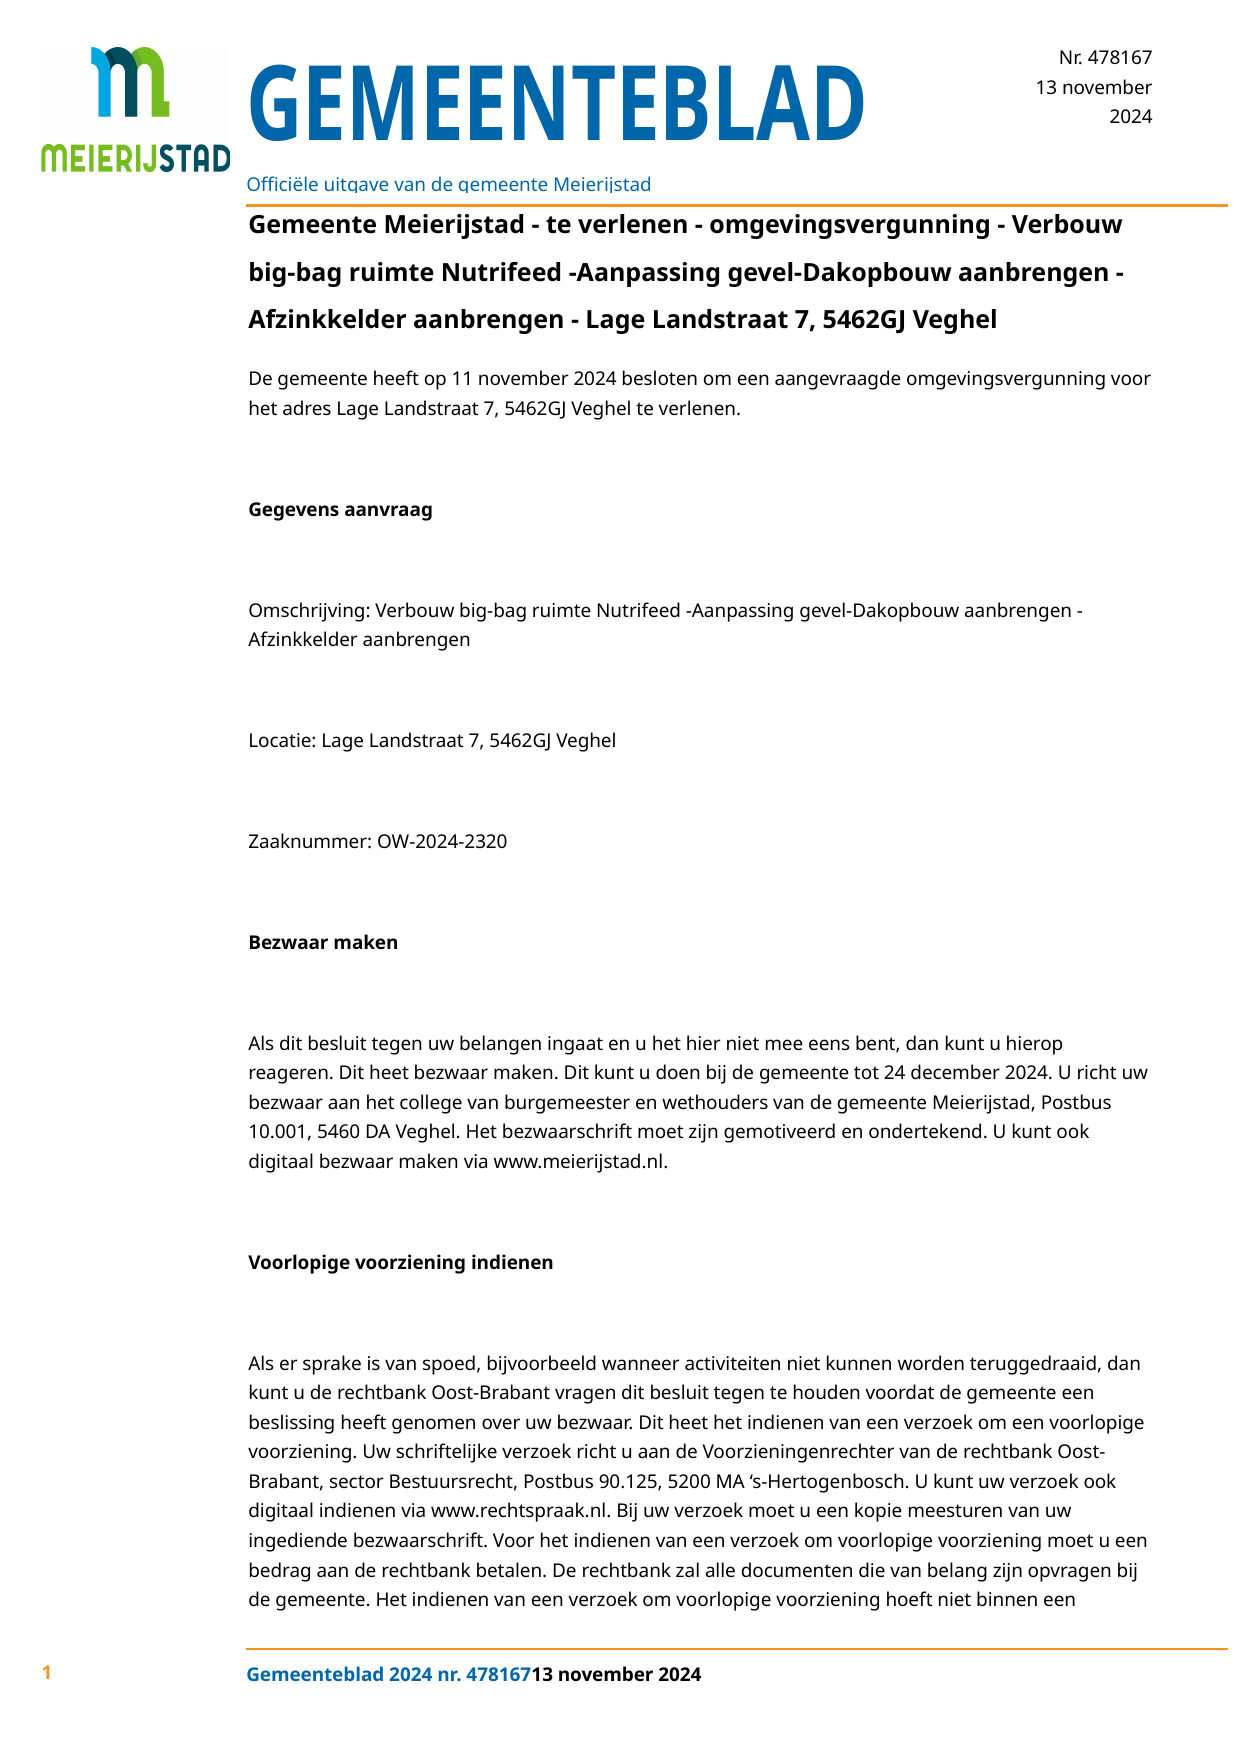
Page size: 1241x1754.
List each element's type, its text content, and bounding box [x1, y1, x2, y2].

picture [41, 47, 231, 172]
text Als dit besluit tegen uw belangen ingaat en u het hier niet mee eens bent, dan kunt u hierop reageren. Dit heet bezwaar maken. Dit kunt u doen bij de gemeente tot 24 december 2024. U richt uw bezwaar aan het college van burgemeester en wethouders van de gemeente Meierijstad, Postbus 10.001, 5460 DA Veghel. Het bezwaarschrift moet zijn gemotiveerd en ondertekend. U kunt ook digitaal bezwaar maken via www.meierijstad.nl. [248, 1030, 1152, 1174]
text Als er sprake is van spoed, bijvoorbeeld wanneer activiteiten niet kunnen worden teruggedraaid, dan kunt u de rechtbank Oost-Brabant vragen dit besluit tegen te houden voordat de gemeente een beslissing heeft genomen over uw bezwaar. Dit heet het indienen van een verzoek om een voorlopige voorziening. Uw schriftelijke verzoek richt u aan de Voorzieningenrechter van de rechtbank Oost-Brabant, sector Bestuursrecht, Postbus 90.125, 5200 MA ‘s-Hertogenbosch. U kunt uw verzoek ook digitaal indienen via www.rechtspraak.nl. Bij uw verzoek moet u een kopie meesturen van uw ingediende bezwaarschrift. Voor het indienen van een verzoek om voorlopige voorziening moet u een bedrag aan de rechtbank betalen. De rechtbank zal alle documenten die van belang zijn opvragen bij de gemeente. Het indienen van een verzoek om voorlopige voorziening hoeft niet binnen een [248, 1350, 1152, 1612]
text Gemeente Meierijstad - te verlenen - omgevingsvergunning - Verbouw big-bag ruimte Nutrifeed -Aanpassing gevel-Dakopbouw aanbrengen -Afzinkkelder aanbrengen - Lage Landstraat 7, 5462GJ Veghel [248, 207, 1152, 336]
text De gemeente heeft op 11 november 2024 besloten om een aangevraagde omgevingsvergunning voor het adres Lage Landstraat 7, 5462GJ Veghel te verlenen. [248, 366, 1152, 421]
text Zaaknummer: OW-2024-2320 [248, 828, 1152, 854]
text Locatie: Lage Landstraat 7, 5462GJ Veghel [248, 727, 1152, 753]
text Voorlopige voorziening indienen [248, 1249, 1152, 1274]
text Bezwaar maken [248, 929, 1152, 954]
text Gegevens aanvraag [248, 496, 1152, 522]
text Omschrijving: Verbouw big-bag ruimte Nutrifeed -Aanpassing gevel-Dakopbouw aanbrengen -Afzinkkelder aanbrengen [248, 597, 1152, 652]
